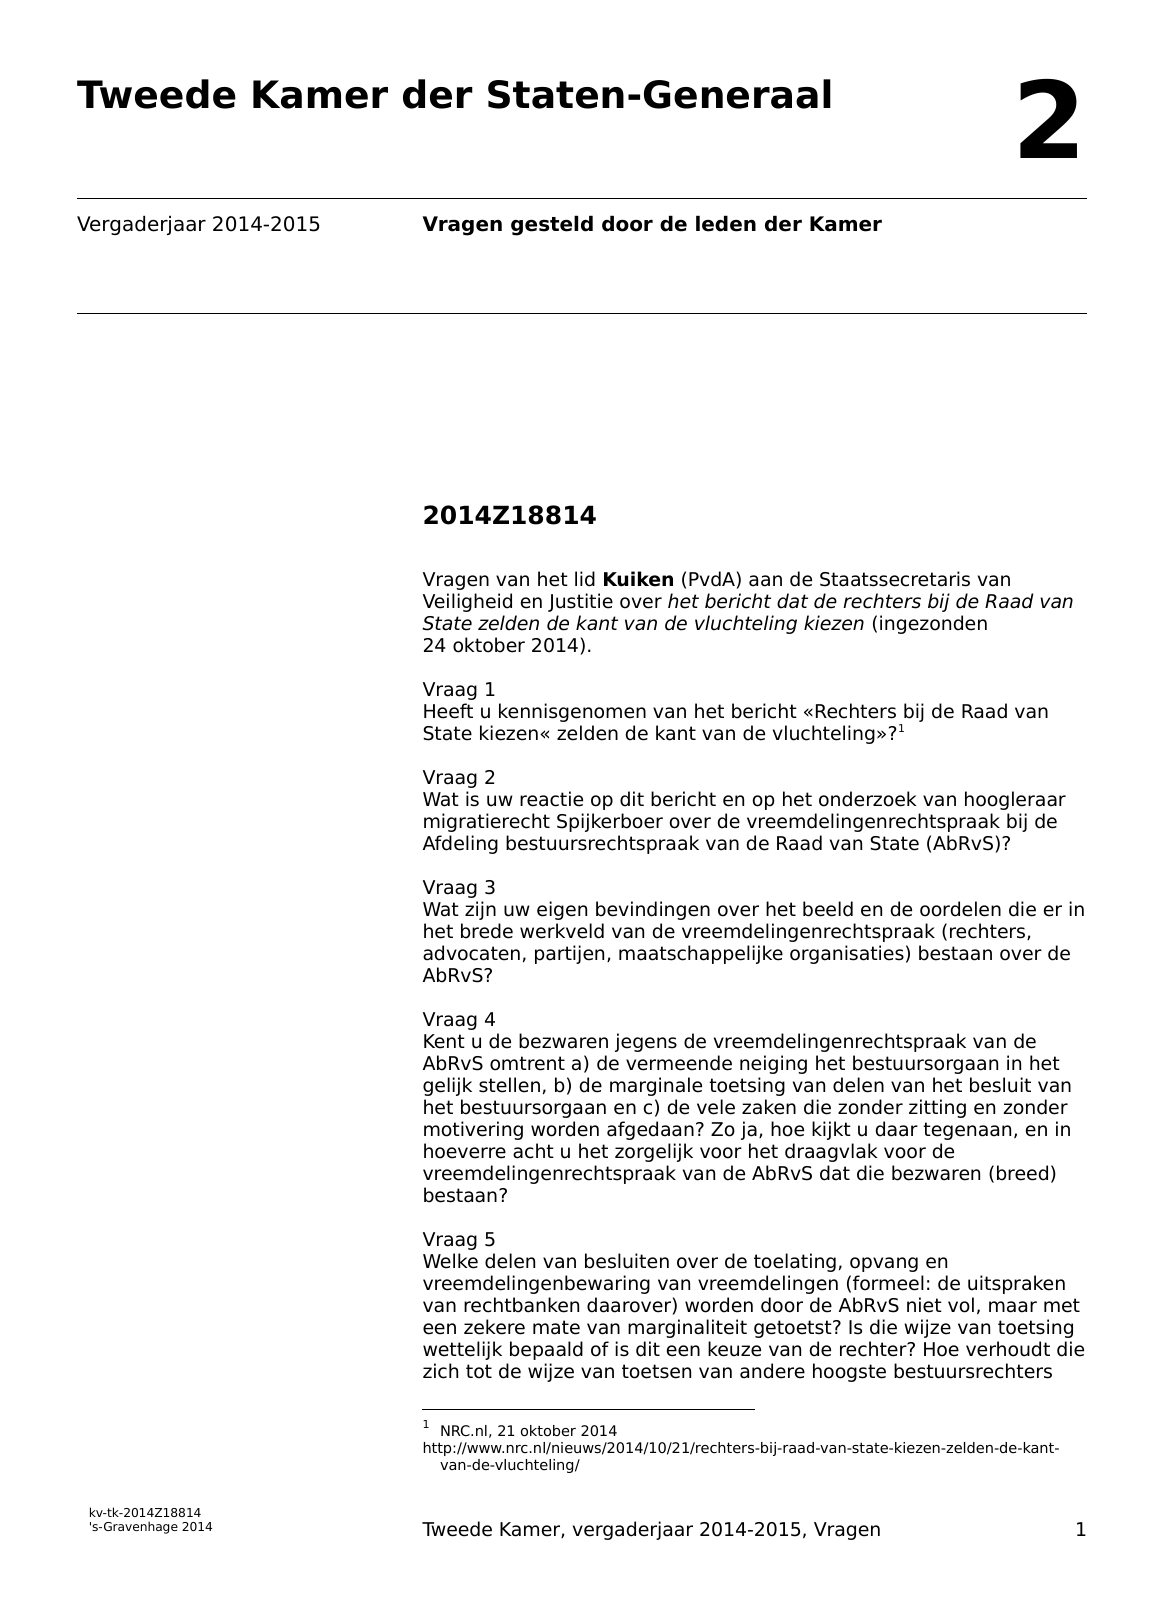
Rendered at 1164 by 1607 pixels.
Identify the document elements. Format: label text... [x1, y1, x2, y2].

text Vragen van het lid Kuiken (PvdA) aan de Staatssecretaris van Veiligheid en Justitie over het bericht dat de rechters bij de Raad van State zelden de kant van de vluchteling kiezen (ingezonden 24 oktober 2014). [422, 569, 1087, 657]
text http://www.nrc.nl/nieuws/2014/10/21/rechters-bij-raad-van-state-kiezen-zelden-de-kant-van-de-vluchteling/ [422, 1441, 1087, 1474]
text Vraag 3 [422, 877, 1087, 899]
text Kent u de bezwaren jegens de vreemdelingenrechtspraak van de AbRvS omtrent a) de vermeende neiging het bestuursorgaan in het gelijk stellen, b) de marginale toetsing van delen van het besluit van het bestuursorgaan en c) de vele zaken die zonder zitting en zonder motivering worden afgedaan? Zo ja, hoe kijkt u daar tegenaan, en in hoeverre acht u het zorgelijk voor het draagvlak voor de vreemdelingenrechtspraak van de AbRvS dat die bezwaren (breed) bestaan? [422, 1031, 1087, 1207]
text 2014Z18814 [422, 501, 1087, 531]
text kv-tk-2014Z18814 [88, 1506, 323, 1520]
text NRC.nl, 21 oktober 2014 [422, 1418, 1087, 1441]
text 's-Gravenhage 2014 [88, 1520, 323, 1534]
text Vraag 2 [422, 767, 1087, 789]
text Wat is uw reactie op dit bericht en op het onderzoek van hoogleraar migratierecht Spijkerboer over de vreemdelingenrechtspraak bij de Afdeling bestuursrechtspraak van de Raad van State (AbRvS)? [422, 789, 1087, 855]
table_cell Vragen gesteld door de leden der Kamer [422, 199, 1087, 313]
text Heeft u kennisgenomen van het bericht «Rechters bij de Raad van State kiezen« zelden de kant van de vluchteling»? [422, 701, 1087, 745]
text Wat zijn uw eigen bevindingen over het beeld en de oordelen die er in het brede werkveld van de vreemdelingenrechtspraak (rechters, advocaten, partijen, maatschappelijke organisaties) bestaan over de AbRvS? [422, 899, 1087, 987]
text Vraag 4 [422, 1009, 1087, 1031]
table_header Tweede Kamer der Staten-Generaal [77, 59, 886, 198]
table_cell Vergaderjaar 2014-2015 [77, 199, 422, 313]
text Vraag 1 [422, 679, 1087, 701]
text Welke delen van besluiten over de toelating, opvang en vreemdelingenbewaring van vreemdelingen (formeel: de uitspraken van rechtbanken daarover) worden door de AbRvS niet vol, maar met een zekere mate van marginaliteit getoetst? Is die wijze van toetsing wettelijk bepaald of is dit een keuze van de rechter? Hoe verhoudt die zich tot de wijze van toetsen van andere hoogste bestuursrechters [422, 1251, 1087, 1383]
text Vraag 5 [422, 1229, 1087, 1251]
table_header 2 [886, 59, 1087, 198]
